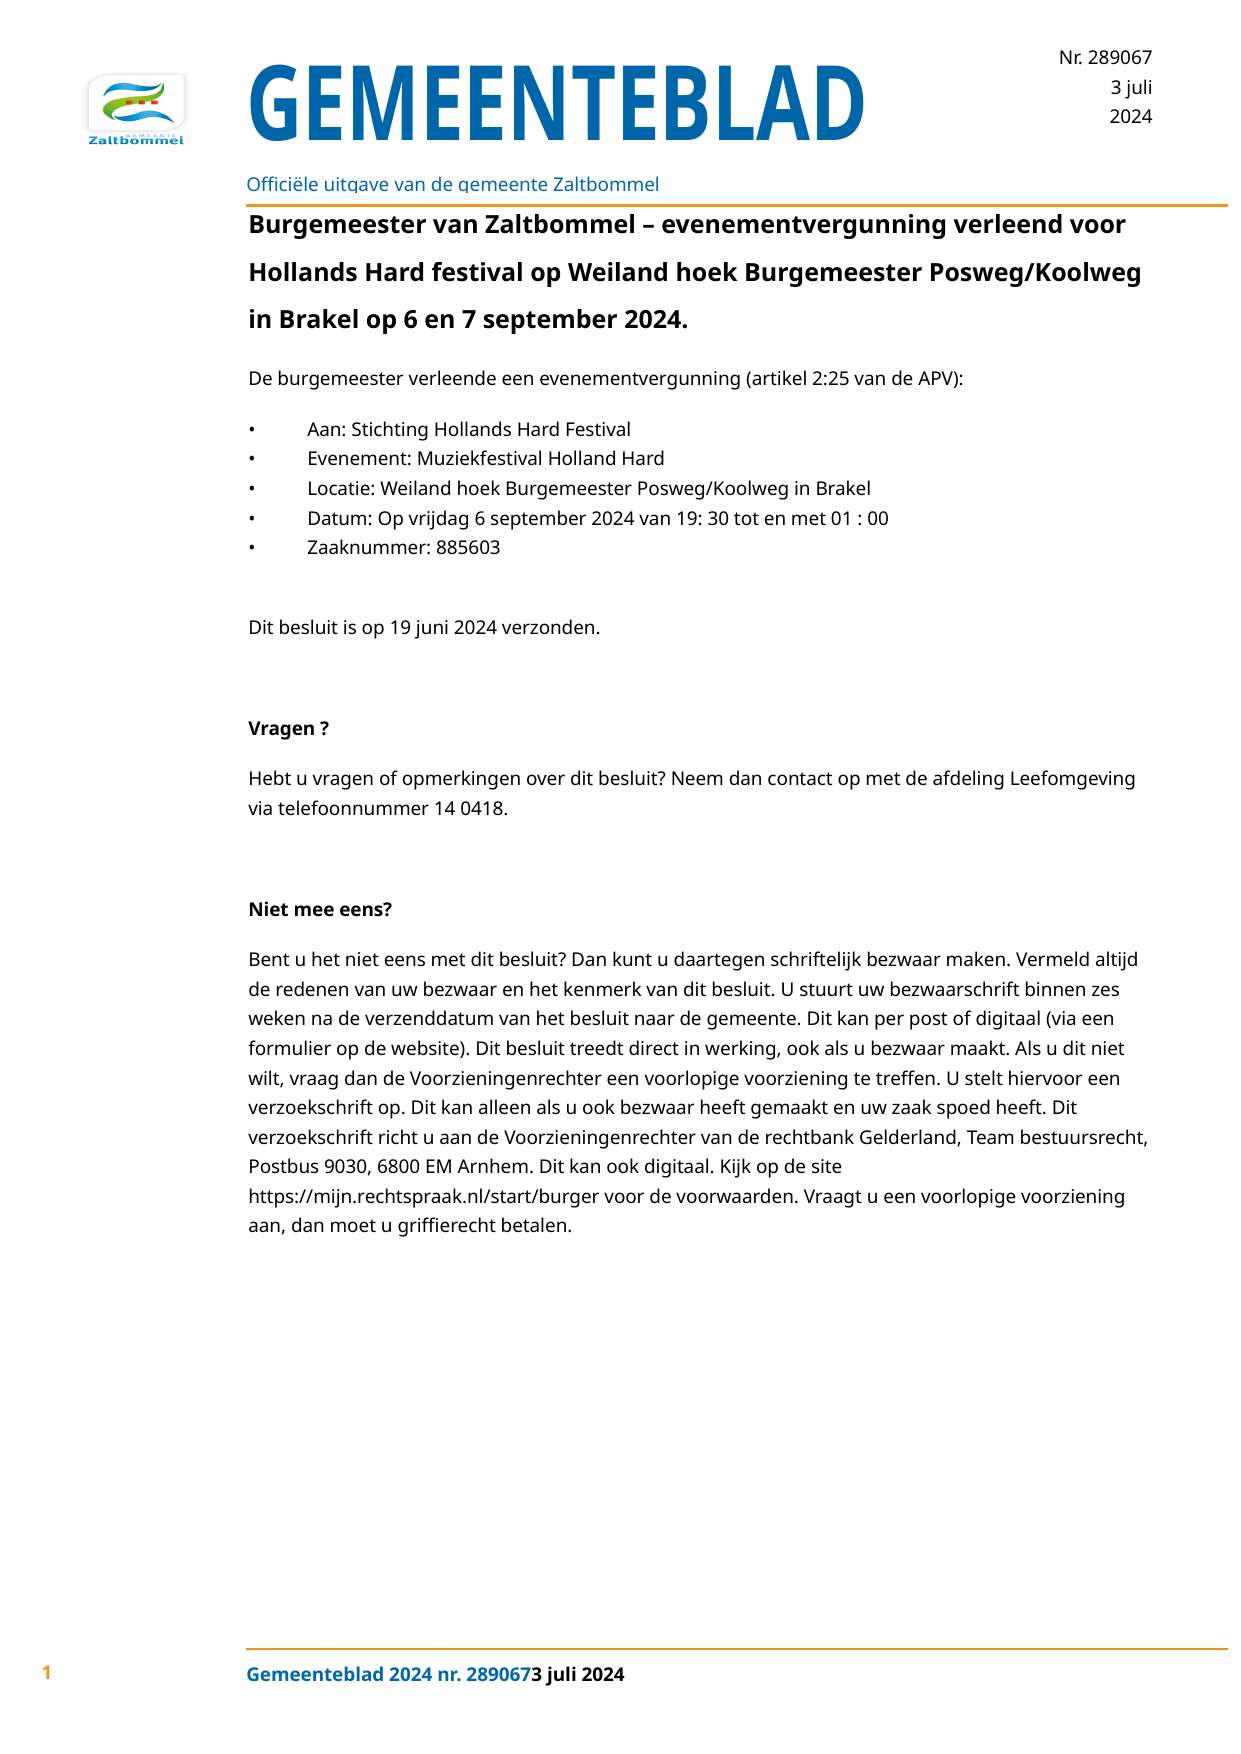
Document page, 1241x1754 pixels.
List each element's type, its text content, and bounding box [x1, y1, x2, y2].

text Burgemeester van Zaltbommel – evenementvergunning verleend voor Hollands Hard festival op Weiland hoek Burgemeester Posweg/Koolweg in Brakel op 6 en 7 september 2024. [248, 207, 1152, 336]
list Aan: Stichting Hollands Hard Festival [248, 416, 1152, 442]
picture [41, 47, 231, 172]
text De burgemeester verleende een evenementvergunning (artikel 2:25 van de APV): [248, 366, 1152, 391]
text Hebt u vragen of opmerkingen over dit besluit? Neem dan contact op met de afdeling Leefomgeving via telefoonnummer 14 0418. [248, 766, 1152, 821]
text Dit besluit is op 19 juni 2024 verzonden. [248, 614, 1152, 640]
text Vragen ? [248, 715, 1152, 741]
text Bent u het niet eens met dit besluit? Dan kunt u daartegen schriftelijk bezwaar maken. Vermeld altijd de redenen van uw bezwaar en het kenmerk van dit besluit. U stuurt uw bezwaarschrift binnen zes weken na de verzenddatum van het besluit naar de gemeente. Dit kan per post of digitaal (via een formulier op de website). Dit besluit treedt direct in werking, ook als u bezwaar maakt. Als u dit niet wilt, vraag dan de Voorzieningenrechter een voorlopige voorziening te treffen. U stelt hiervoor een verzoekschrift op. Dit kan alleen als u ook bezwaar heeft gemaakt en uw zaak spoed heeft. Dit verzoekschrift richt u aan de Voorzieningenrechter van de rechtbank Gelderland, Team bestuursrecht, Postbus 9030, 6800 EM Arnhem. Dit kan ook digitaal. Kijk op de site https://mijn.rechtspraak.nl/start/burger voor de voorwaarden. Vraagt u een voorlopige voorziening aan, dan moet u griffierecht betalen. [248, 946, 1152, 1238]
list Evenement: Muziekfestival Holland Hard [248, 446, 1152, 471]
list Zaaknummer: 885603 [248, 534, 1152, 560]
list Datum: Op vrijdag 6 september 2024 van 19: 30 tot en met 01 : 00 [248, 505, 1152, 530]
list Locatie: Weiland hoek Burgemeester Posweg/Koolweg in Brakel [248, 475, 1152, 501]
text Niet mee eens? [248, 896, 1152, 922]
